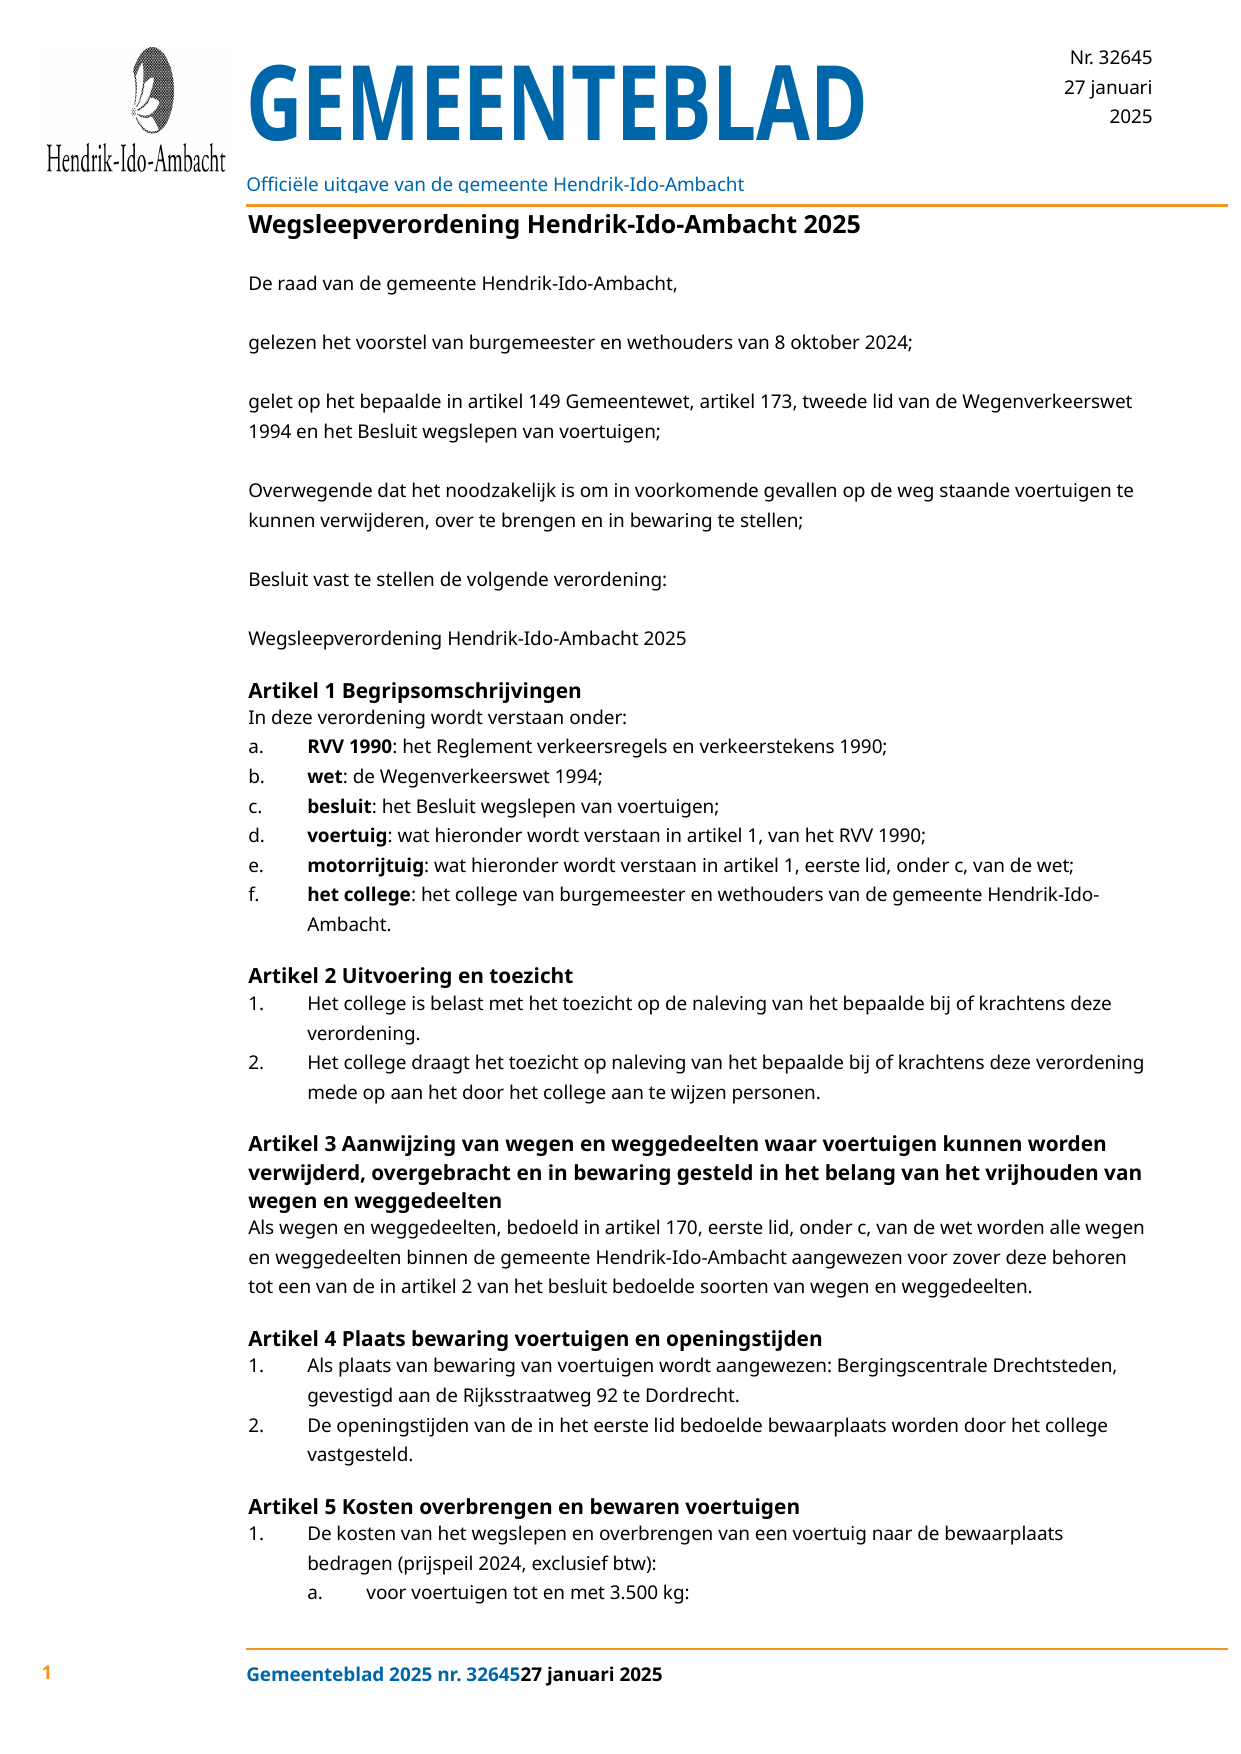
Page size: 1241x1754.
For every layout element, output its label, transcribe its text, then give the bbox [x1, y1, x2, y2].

text Wegsleepverordening Hendrik-Ido-Ambacht 2025 [248, 207, 1152, 241]
list Het college is belast met het toezicht op de naleving van het bepaalde bij of krachtens deze verordening. [248, 990, 1152, 1045]
list wet: de Wegenverkeerswet 1994; [248, 763, 1152, 789]
list De kosten van het wegslepen en overbrengen van een voertuig naar de bewaarplaats bedragen (prijspeil 2024, exclusief btw): [248, 1520, 1152, 1576]
list motorrijtuig: wat hieronder wordt verstaan in artikel 1, eerste lid, onder c, van de wet; [248, 852, 1152, 878]
text Artikel 3 Aanwijzing van wegen en weggedeelten waar voertuigen kunnen worden verwijderd, overgebracht en in bewaring gesteld in het belang van het vrijhouden van wegen en weggedeelten [248, 1129, 1152, 1214]
list voertuig: wat hieronder wordt verstaan in artikel 1, van het RVV 1990; [248, 822, 1152, 848]
list Het college draagt het toezicht op naleving van het bepaalde bij of krachtens deze verordening mede op aan het door het college aan te wijzen personen. [248, 1049, 1152, 1104]
text De raad van de gemeente Hendrik-Ido-Ambacht, [248, 270, 1152, 296]
text Overwegende dat het noodzakelijk is om in voorkomende gevallen op de weg staande voertuigen te kunnen verwijderen, over te brengen en in bewaring te stellen; [248, 477, 1152, 533]
text Besluit vast te stellen de volgende verordening: [248, 566, 1152, 592]
text Artikel 1 Begripsomschrijvingen [248, 676, 1152, 704]
list het college: het college van burgemeester en wethouders van de gemeente Hendrik-Ido-Ambacht. [248, 882, 1152, 937]
text Artikel 4 Plaats bewaring voertuigen en openingstijden [248, 1324, 1152, 1353]
picture [41, 47, 231, 172]
text gelet op het bepaalde in artikel 149 Gemeentewet, artikel 173, tweede lid van de Wegenverkeerswet 1994 en het Besluit wegslepen van voertuigen; [248, 389, 1152, 444]
list Als plaats van bewaring van voertuigen wordt aangewezen: Bergingscentrale Drechtsteden, gevestigd aan de Rijksstraatweg 92 te Dordrecht. [248, 1353, 1152, 1408]
text In deze verordening wordt verstaan onder: [248, 704, 1152, 730]
list RVV 1990: het Reglement verkeersregels en verkeerstekens 1990; [248, 734, 1152, 759]
list De openingstijden van de in het eerste lid bedoelde bewaarplaats worden door het college vastgesteld. [248, 1412, 1152, 1467]
list voor voertuigen tot en met 3.500 kg: [307, 1579, 1152, 1605]
list besluit: het Besluit wegslepen van voertuigen; [248, 793, 1152, 819]
text Artikel 5 Kosten overbrengen en bewaren voertuigen [248, 1492, 1152, 1520]
text gelezen het voorstel van burgemeester en wethouders van 8 oktober 2024; [248, 329, 1152, 355]
text Artikel 2 Uitvoering en toezicht [248, 962, 1152, 990]
text Wegsleepverordening Hendrik-Ido-Ambacht 2025 [248, 625, 1152, 651]
text Als wegen en weggedeelten, bedoeld in artikel 170, eerste lid, onder c, van de wet worden alle wegen en weggedeelten binnen de gemeente Hendrik-Ido-Ambacht aangewezen voor zover deze behoren tot een van de in artikel 2 van het besluit bedoelde soorten van wegen en weggedeelten. [248, 1214, 1152, 1299]
